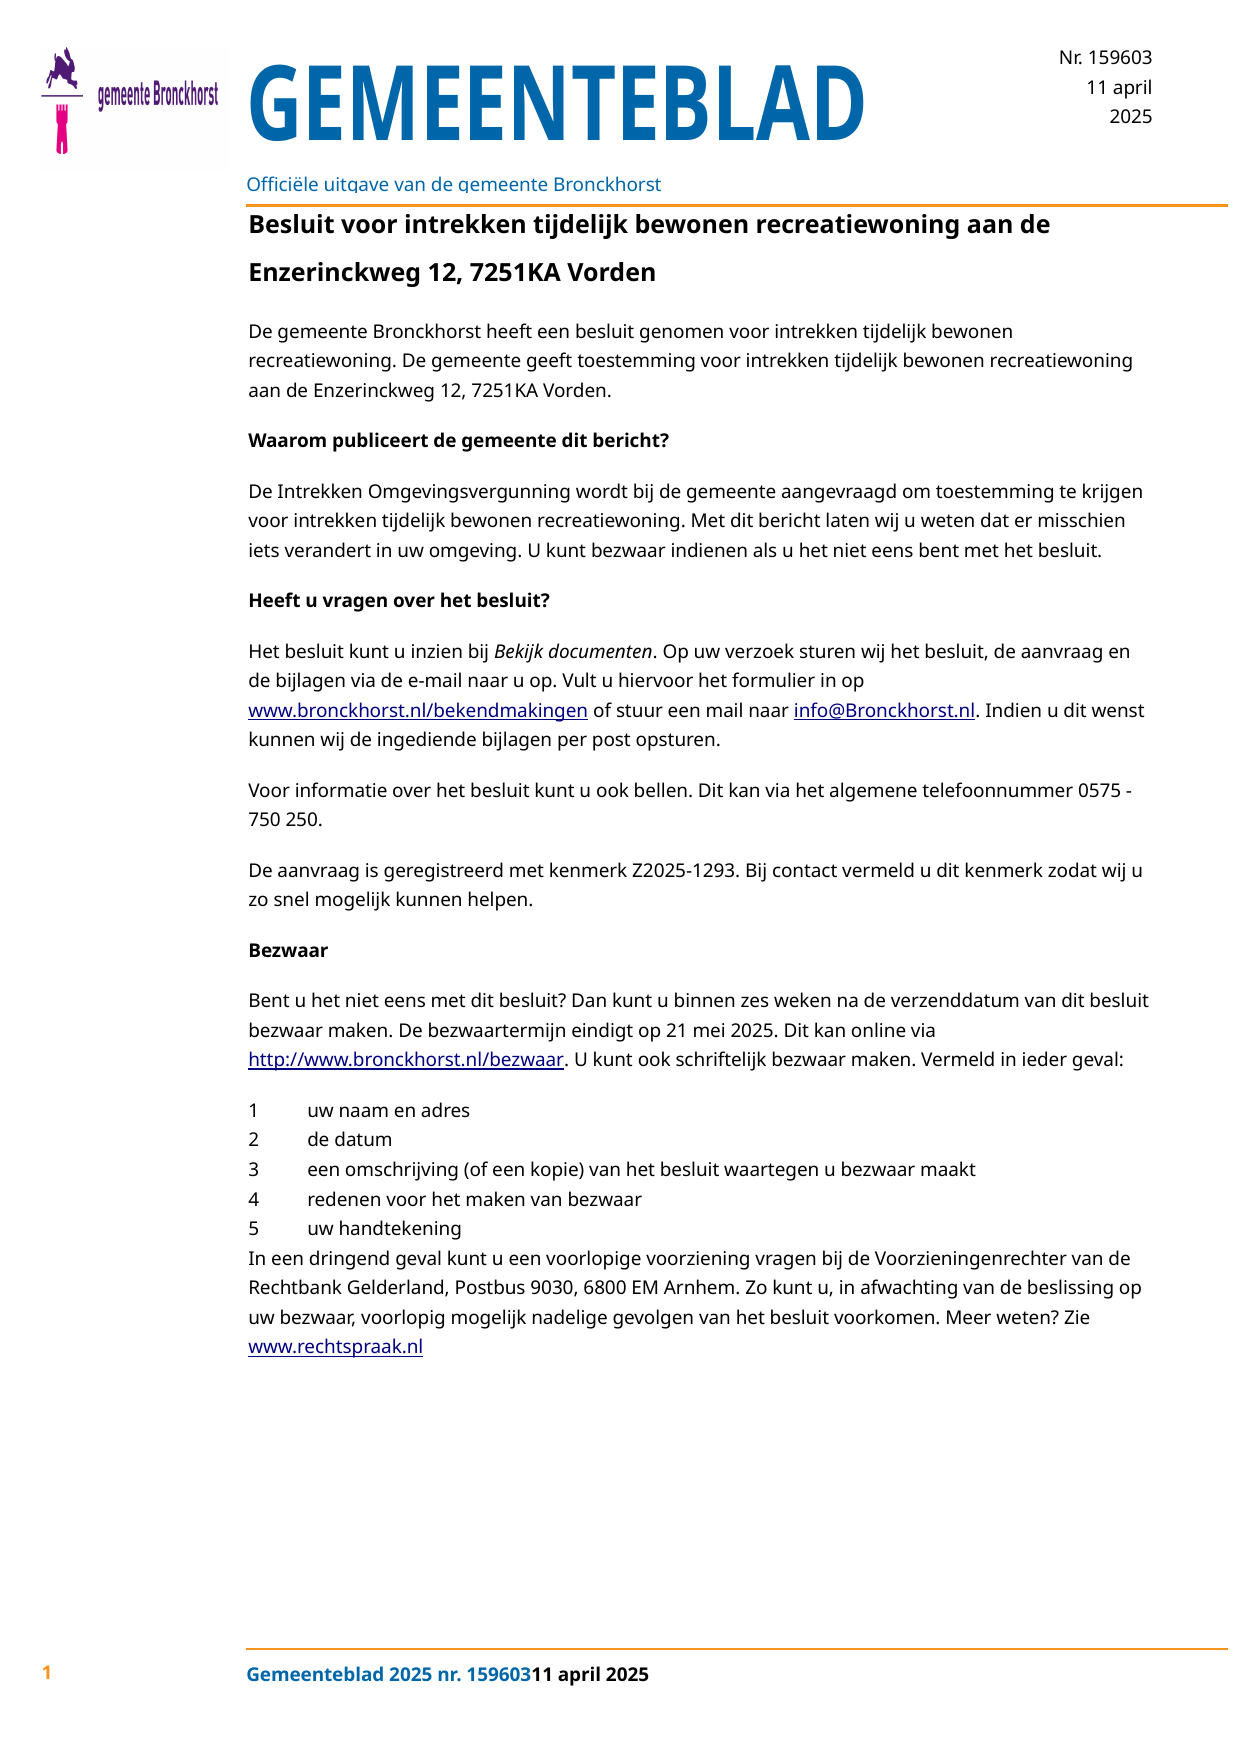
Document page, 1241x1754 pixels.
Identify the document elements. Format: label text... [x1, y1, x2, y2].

text Bezwaar [248, 937, 1152, 963]
list uw handtekening [248, 1215, 1152, 1241]
list een omschrijving (of een kopie) van het besluit waartegen u bezwaar maakt [248, 1156, 1152, 1182]
text Heeft u vragen over het besluit? [248, 587, 1152, 613]
text Besluit voor intrekken tijdelijk bewonen recreatiewoning aan de Enzerinckweg 12, 7251KA Vorden [248, 207, 1152, 288]
text Voor informatie over het besluit kunt u ook bellen. Dit kan via het algemene telefoonnummer 0575 - 750 250. [248, 777, 1152, 832]
list uw naam en adres [248, 1097, 1152, 1123]
list redenen voor het maken van bezwaar [248, 1186, 1152, 1212]
text In een dringend geval kunt u een voorlopige voorziening vragen bij de Voorzieningenrechter van de Rechtbank Gelderland, Postbus 9030, 6800 EM Arnhem. Zo kunt u, in afwachting van de beslissing op uw bezwaar, voorlopig mogelijk nadelige gevolgen van het besluit voorkomen. Meer weten? Zie www.rechtspraak.nl [248, 1245, 1152, 1359]
text De Intrekken Omgevingsvergunning wordt bij de gemeente aangevraagd om toestemming te krijgen voor intrekken tijdelijk bewonen recreatiewoning. Met dit bericht laten wij u weten dat er misschien iets verandert in uw omgeving. U kunt bezwaar indienen als u het niet eens bent met het besluit. [248, 478, 1152, 563]
text Bent u het niet eens met dit besluit? Dan kunt u binnen zes weken na de verzenddatum van dit besluit bezwaar maken. De bezwaartermijn eindigt op 21 mei 2025. Dit kan online via http://www.bronckhorst.nl/bezwaar. U kunt ook schriftelijk bezwaar maken. Vermeld in ieder geval: [248, 987, 1152, 1072]
text De aanvraag is geregistreerd met kenmerk Z2025-1293. Bij contact vermeld u dit kenmerk zodat wij u zo snel mogelijk kunnen helpen. [248, 857, 1152, 912]
picture [41, 47, 231, 172]
text De gemeente Bronckhorst heeft een besluit genomen voor intrekken tijdelijk bewonen recreatiewoning. De gemeente geeft toestemming voor intrekken tijdelijk bewonen recreatiewoning aan de Enzerinckweg 12, 7251KA Vorden. [248, 318, 1152, 403]
list de datum [248, 1127, 1152, 1152]
text Waarom publiceert de gemeente dit bericht? [248, 427, 1152, 453]
text Het besluit kunt u inzien bij Bekijk documenten. Op uw verzoek sturen wij het besluit, de aanvraag en de bijlagen via de e-mail naar u op. Vult u hiervoor het formulier in op www.bronckhorst.nl/bekendmakingen of stuur een mail naar info@Bronckhorst.nl. Indien u dit wenst kunnen wij de ingediende bijlagen per post opsturen. [248, 638, 1152, 752]
